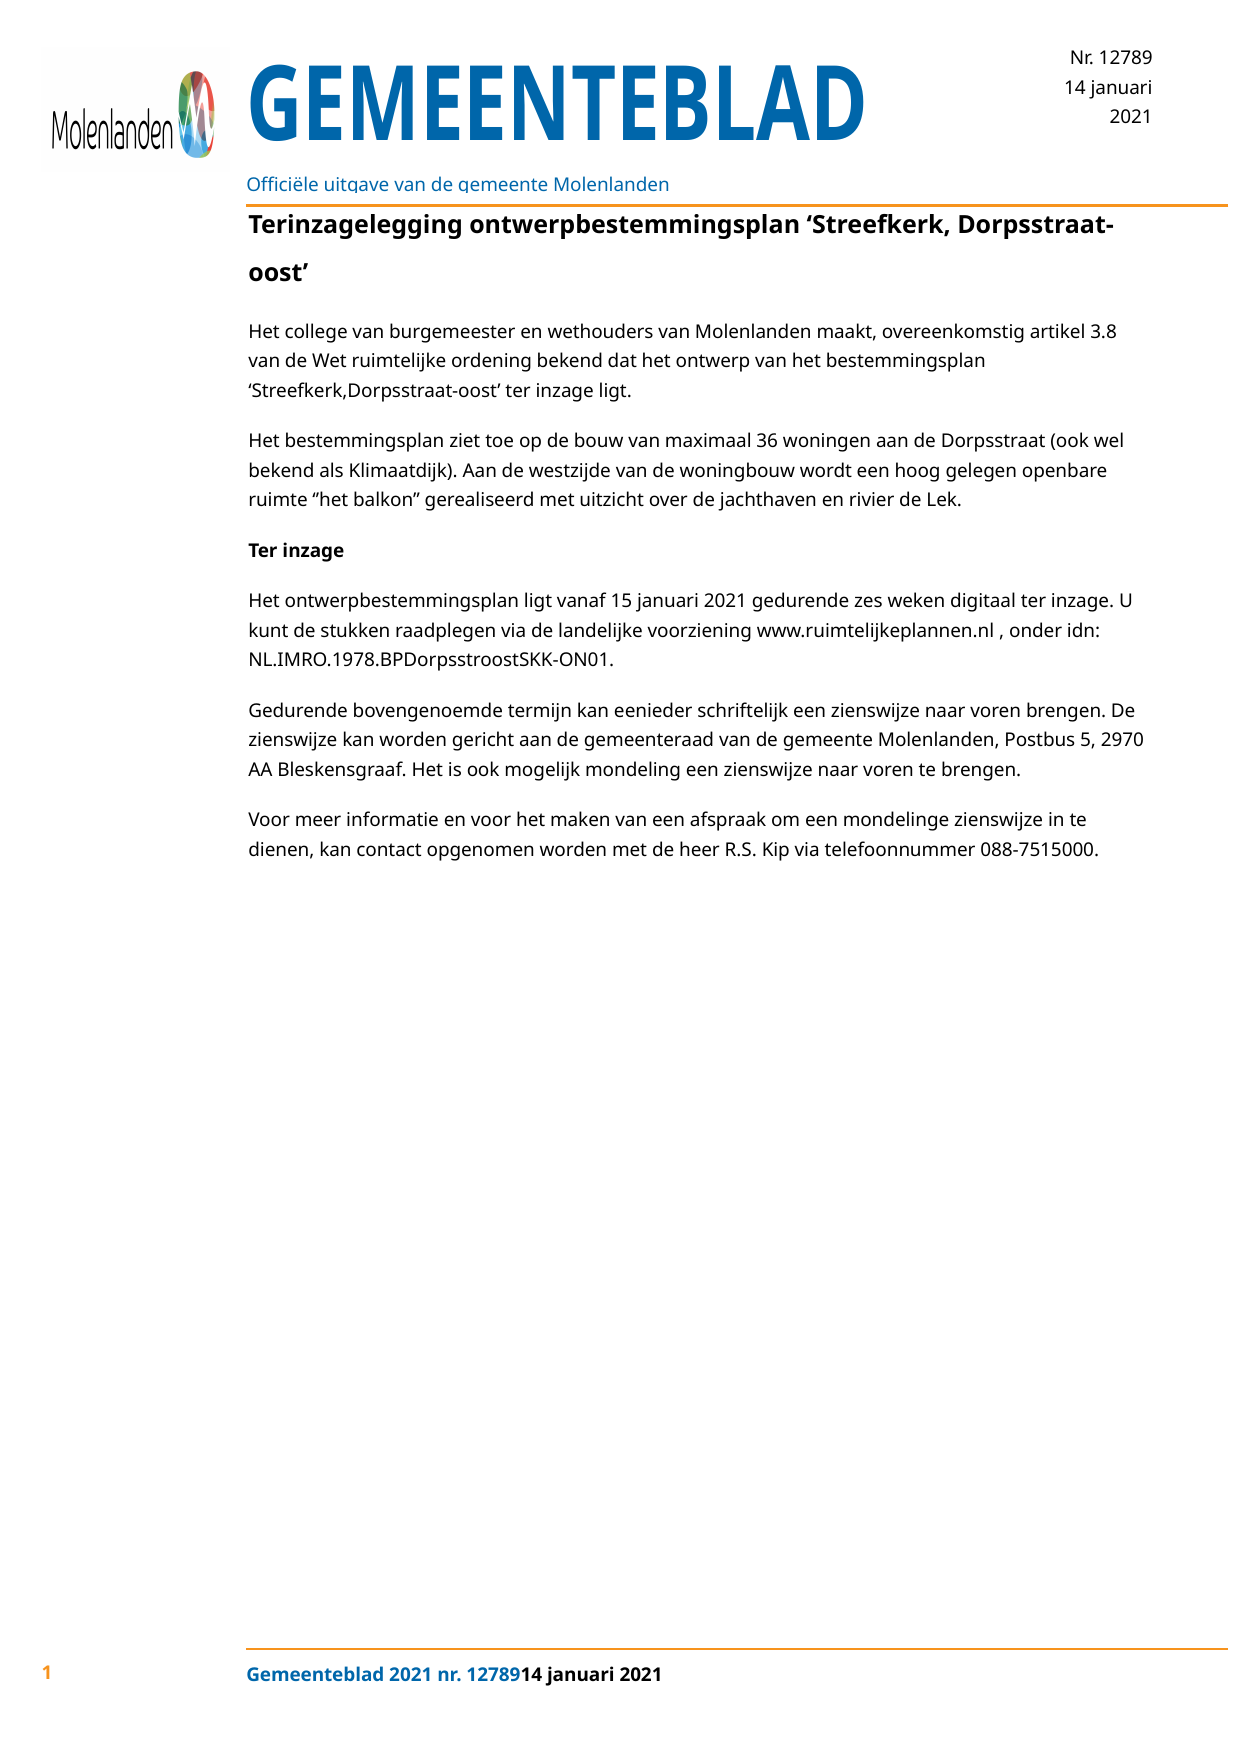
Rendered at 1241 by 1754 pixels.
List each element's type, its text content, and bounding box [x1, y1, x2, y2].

text Terinzagelegging ontwerpbestemmingsplan ‘Streefkerk, Dorpsstraat-oost’ [248, 207, 1152, 288]
text Ter inzage [248, 537, 1152, 563]
text Het bestemmingsplan ziet toe op de bouw van maximaal 36 woningen aan de Dorpsstraat (ook wel bekend als Klimaatdijk). Aan de westzijde van de woningbouw wordt een hoog gelegen openbare ruimte ‘’het balkon” gerealiseerd met uitzicht over de jachthaven en rivier de Lek. [248, 427, 1152, 512]
text Het ontwerpbestemmingsplan ligt vanaf 15 januari 2021 gedurende zes weken digitaal ter inzage. U kunt de stukken raadplegen via de landelijke voorziening www.ruimtelijkeplannen.nl , onder idn: NL.IMRO.1978.BPDorpsstroostSKK-ON01. [248, 587, 1152, 672]
text Het college van burgemeester en wethouders van Molenlanden maakt, overeenkomstig artikel 3.8 van de Wet ruimtelijke ordening bekend dat het ontwerp van het bestemmingsplan ‘Streefkerk,Dorpsstraat-oost’ ter inzage ligt. [248, 318, 1152, 403]
text Voor meer informatie en voor het maken van een afspraak om een mondelinge zienswijze in te dienen, kan contact opgenomen worden met de heer R.S. Kip via telefoonnummer 088-7515000. [248, 807, 1152, 862]
picture [41, 47, 231, 172]
text Gedurende bovengenoemde termijn kan eenieder schriftelijk een zienswijze naar voren brengen. De zienswijze kan worden gericht aan de gemeenteraad van de gemeente Molenlanden, Postbus 5, 2970 AA Bleskensgraaf. Het is ook mogelijk mondeling een zienswijze naar voren te brengen. [248, 697, 1152, 782]
